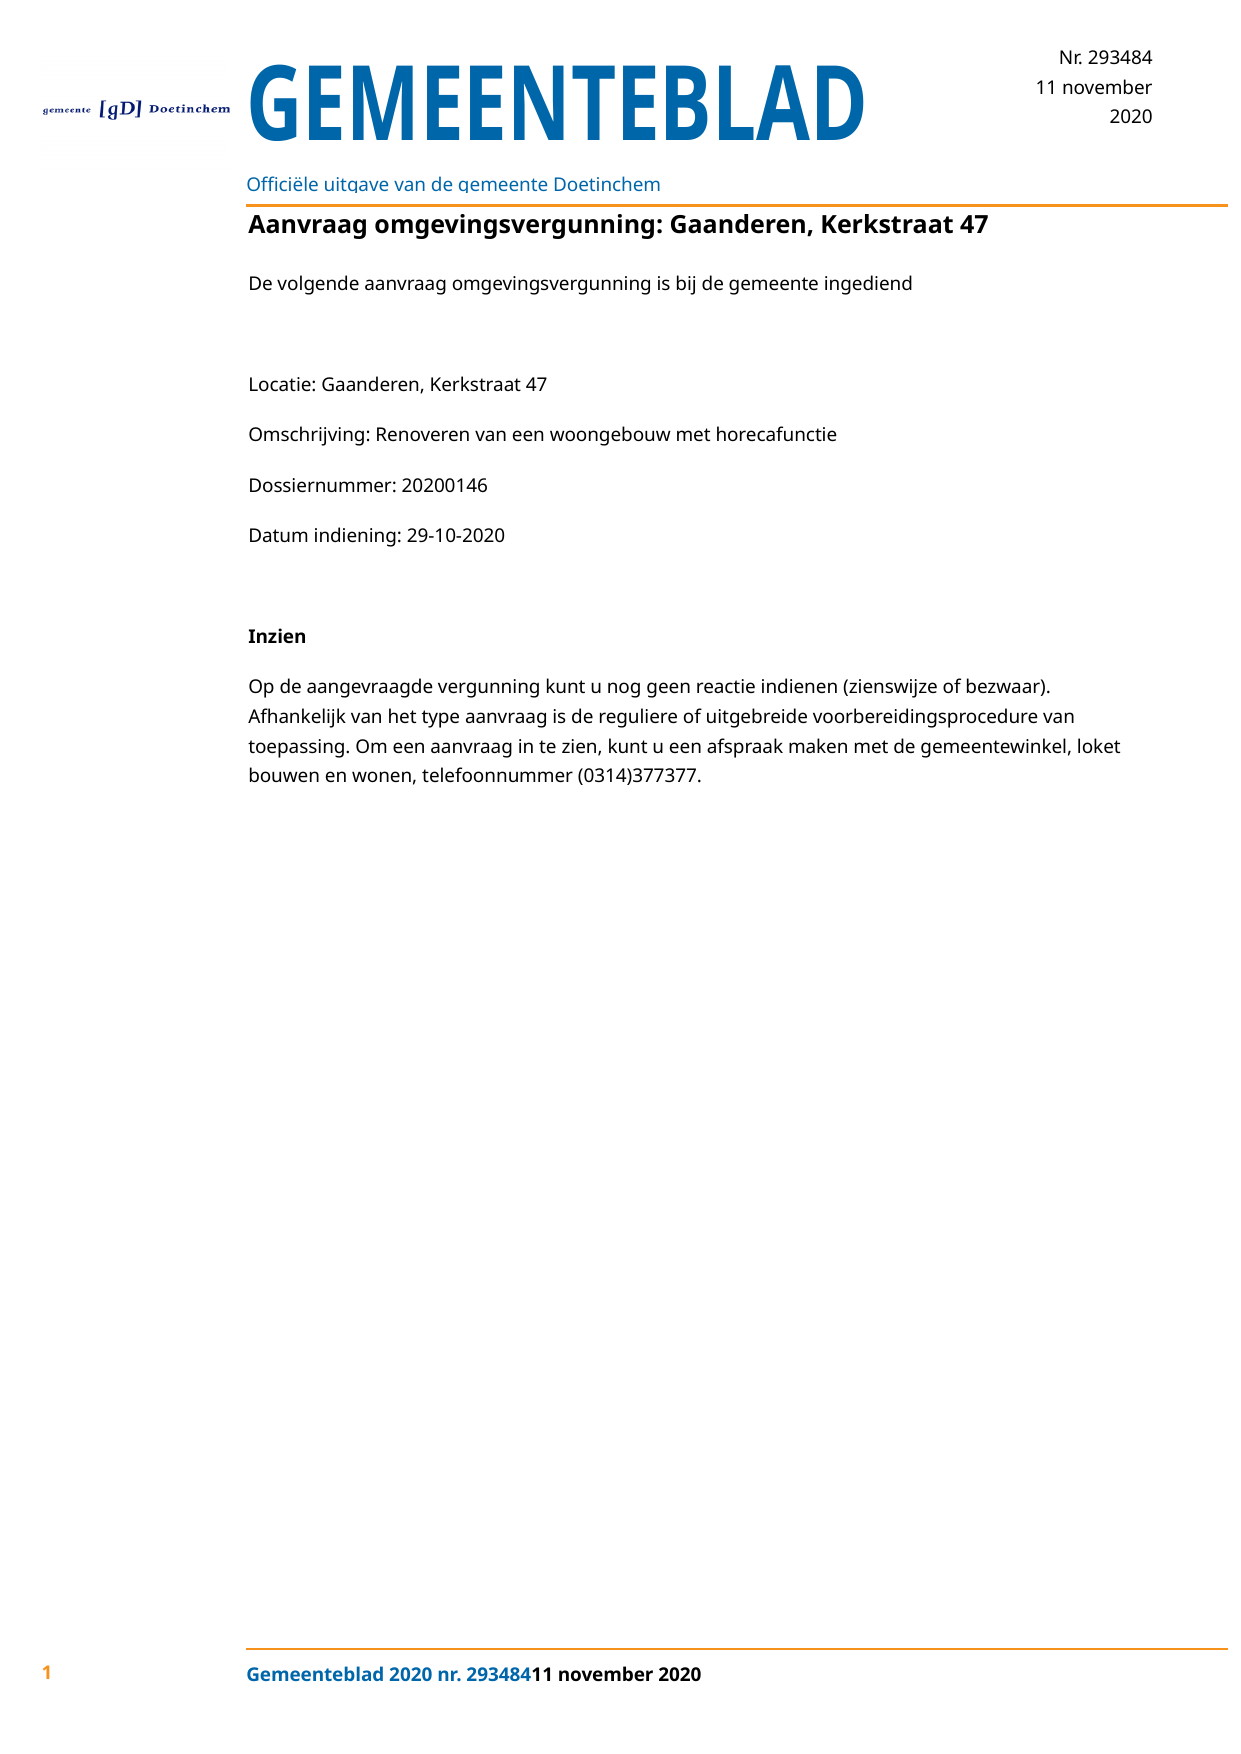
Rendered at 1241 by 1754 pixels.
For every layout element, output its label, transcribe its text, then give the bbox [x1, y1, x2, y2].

text Dossiernummer: 20200146 [248, 472, 1152, 498]
text De volgende aanvraag omgevingsvergunning is bij de gemeente ingediend [248, 270, 1152, 296]
text Omschrijving: Renoveren van een woongebouw met horecafunctie [248, 422, 1152, 447]
picture [41, 47, 231, 172]
text Inzien [248, 623, 1152, 649]
text Datum indiening: 29-10-2020 [248, 522, 1152, 548]
text Locatie: Gaanderen, Kerkstraat 47 [248, 371, 1152, 397]
text Aanvraag omgevingsvergunning: Gaanderen, Kerkstraat 47 [248, 207, 1152, 241]
text Op de aangevraagde vergunning kunt u nog geen reactie indienen (zienswijze of bezwaar). Afhankelijk van het type aanvraag is de reguliere of uitgebreide voorbereidingsprocedure van toepassing. Om een aanvraag in te zien, kunt u een afspraak maken met de gemeentewinkel, loket bouwen en wonen, telefoonnummer (0314)377377. [248, 674, 1152, 788]
